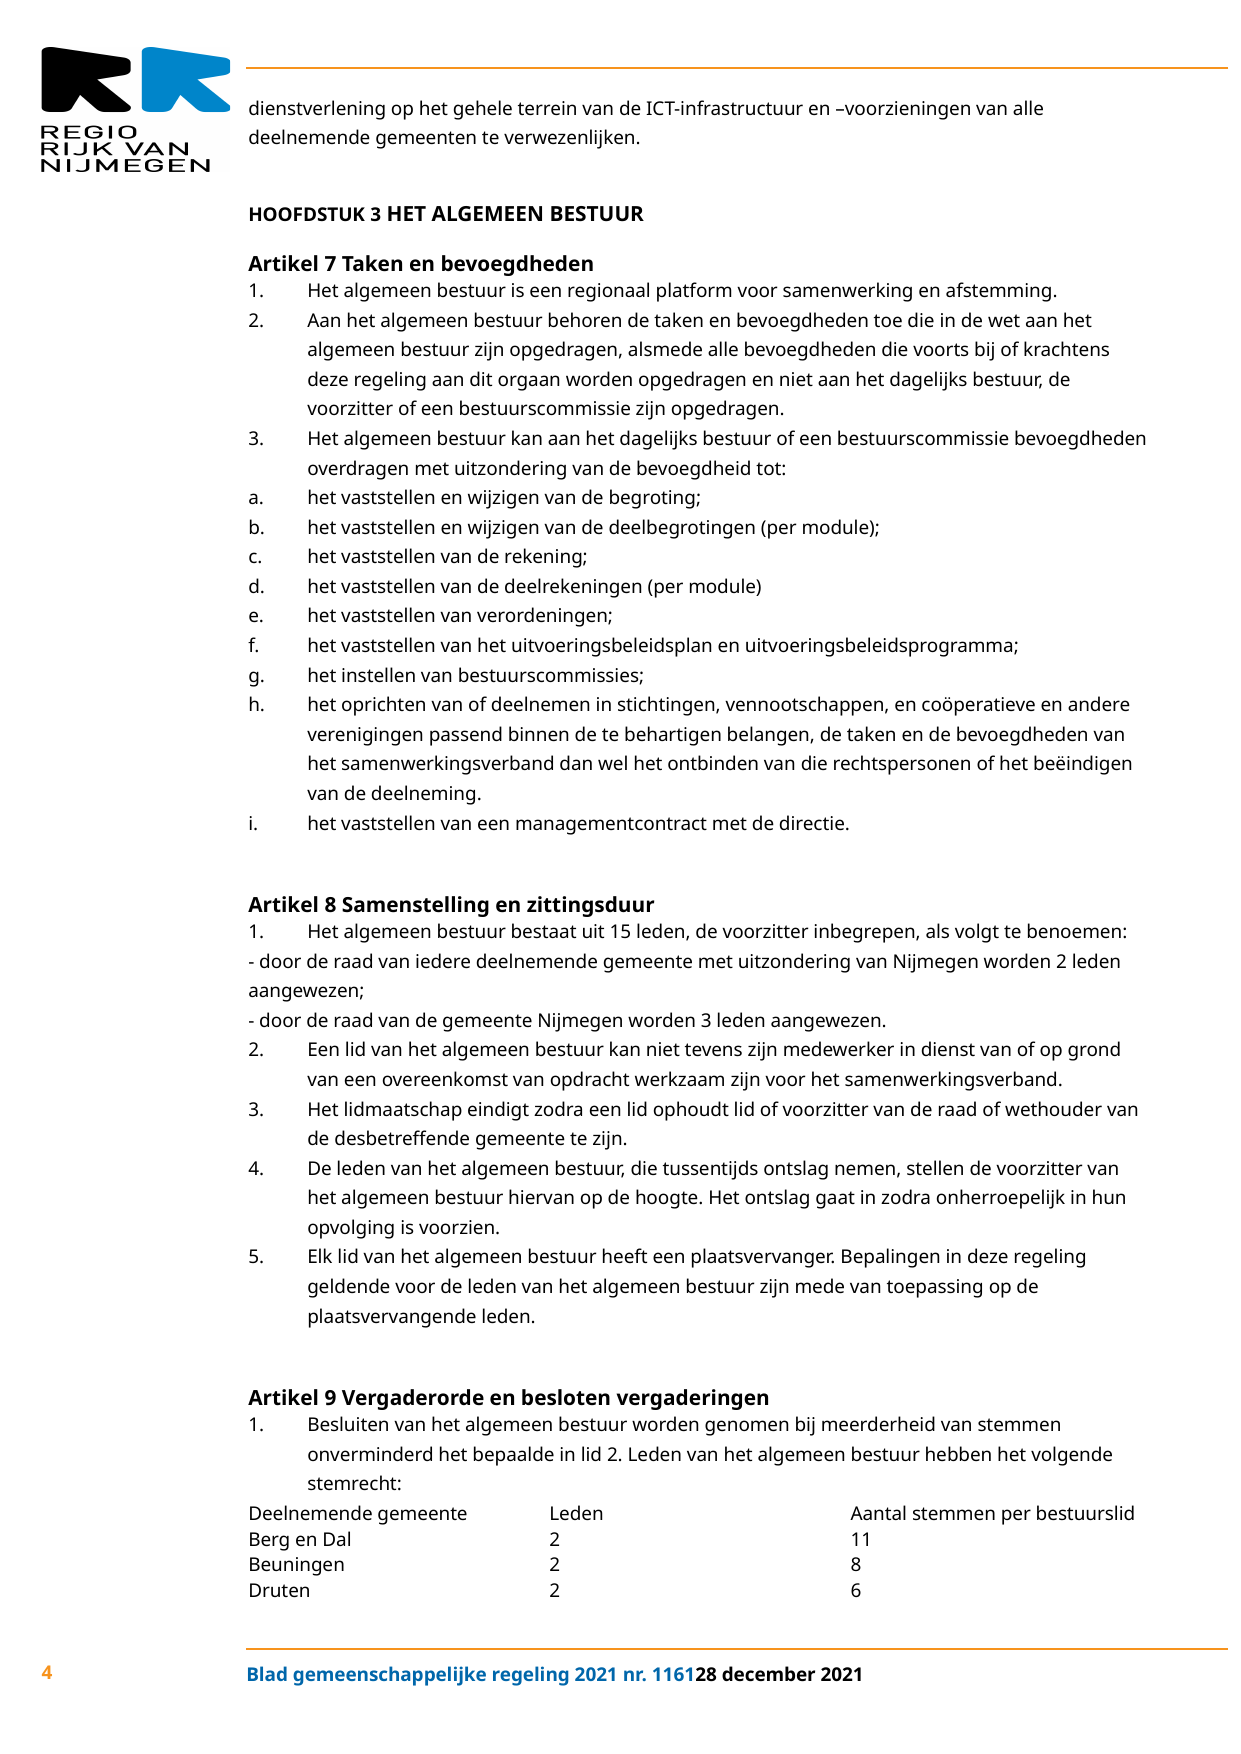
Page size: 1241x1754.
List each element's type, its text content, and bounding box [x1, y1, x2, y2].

list Het algemeen bestuur kan aan het dagelijks bestuur of een bestuurscommissie bevoegdheden overdragen met uitzondering van de bevoegdheid tot: [248, 425, 1152, 481]
table_cell Druten [248, 1577, 549, 1603]
list Het lidmaatschap eindigt zodra een lid ophoudt lid of voorzitter van de raad of wethouder van de desbetreffende gemeente te zijn. [248, 1096, 1152, 1151]
text HOOFDSTUK 3 HET ALGEMEEN BESTUUR [248, 199, 1152, 228]
list Het algemeen bestuur bestaat uit 15 leden, de voorzitter inbegrepen, als volgt te benoemen: [248, 918, 1152, 944]
list het oprichten van of deelnemen in stichtingen, vennootschappen, en coöperatieve en andere verenigingen passend binnen de te behartigen belangen, de taken en de bevoegdheden van het samenwerkingsverband dan wel het ontbinden van die rechtspersonen of het beëindigen van de deelneming. [248, 691, 1152, 806]
list Aan het algemeen bestuur behoren de taken en bevoegdheden toe die in de wet aan het algemeen bestuur zijn opgedragen, alsmede alle bevoegdheden die voorts bij of krachtens deze regeling aan dit orgaan worden opgedragen en niet aan het dagelijks bestuur, de voorzitter of een bestuurscommissie zijn opgedragen. [248, 307, 1152, 421]
table_cell 6 [850, 1577, 1152, 1603]
picture [200, 73, 231, 105]
list Een lid van het algemeen bestuur kan niet tevens zijn medewerker in dienst van of op grond van een overeenkomst van opdracht werkzaam zijn voor het samenwerkingsverband. [248, 1037, 1152, 1092]
list het vaststellen en wijzigen van de deelbegrotingen (per module); [248, 514, 1152, 540]
list het vaststellen van een managementcontract met de directie. [248, 810, 1152, 836]
text Artikel 7 Taken en bevoegdheden [248, 249, 1152, 277]
text dienstverlening op het gehele terrein van de ICT-infrastructuur en –voorzieningen van alle deelnemende gemeenten te verwezenlijken. [248, 95, 1152, 150]
text - door de raad van iedere deelnemende gemeente met uitzondering van Nijmegen worden 2 leden aangewezen; [248, 948, 1152, 1003]
text - door de raad van de gemeente Nijmegen worden 3 leden aangewezen. [248, 1007, 1152, 1033]
table_cell 8 [850, 1552, 1152, 1577]
list het vaststellen en wijzigen van de begroting; [248, 484, 1152, 510]
table_header Leden [549, 1500, 850, 1526]
picture [161, 47, 231, 59]
table_cell Beuningen [248, 1552, 549, 1577]
list het vaststellen van verordeningen; [248, 603, 1152, 628]
list Besluiten van het algemeen bestuur worden genomen bij meerderheid van stemmen onverminderd het bepaalde in lid 2. Leden van het algemeen bestuur hebben het volgende stemrecht: [248, 1411, 1152, 1496]
list het vaststellen van het uitvoeringsbeleidsplan en uitvoeringsbeleidsprogramma; [248, 632, 1152, 658]
table_cell 2 [549, 1577, 850, 1603]
table_cell 2 [549, 1526, 850, 1552]
list het vaststellen van de deelrekeningen (per module) [248, 573, 1152, 599]
text Artikel 8 Samenstelling en zittingsduur [248, 890, 1152, 918]
list het instellen van bestuurscommissies; [248, 662, 1152, 688]
table_cell 11 [850, 1526, 1152, 1552]
list Het algemeen bestuur is een regionaal platform voor samenwerking en afstemming. [248, 277, 1152, 303]
list het vaststellen van de rekening; [248, 543, 1152, 569]
picture [41, 47, 231, 172]
table_header Deelnemende gemeente [248, 1500, 549, 1526]
table_header Aantal stemmen per bestuurslid [850, 1500, 1152, 1526]
text Artikel 9 Vergaderorde en besloten vergaderingen [248, 1383, 1152, 1411]
list De leden van het algemeen bestuur, die tussentijds ontslag nemen, stellen de voorzitter van het algemeen bestuur hiervan op de hoogte. Het ontslag gaat in zodra onherroepelijk in hun opvolging is voorzien. [248, 1155, 1152, 1240]
table_cell 2 [549, 1552, 850, 1577]
list Elk lid van het algemeen bestuur heeft een plaatsvervanger. Bepalingen in deze regeling geldende voor de leden van het algemeen bestuur zijn mede van toepassing op de plaatsvervangende leden. [248, 1244, 1152, 1328]
table_cell Berg en Dal [248, 1526, 549, 1552]
